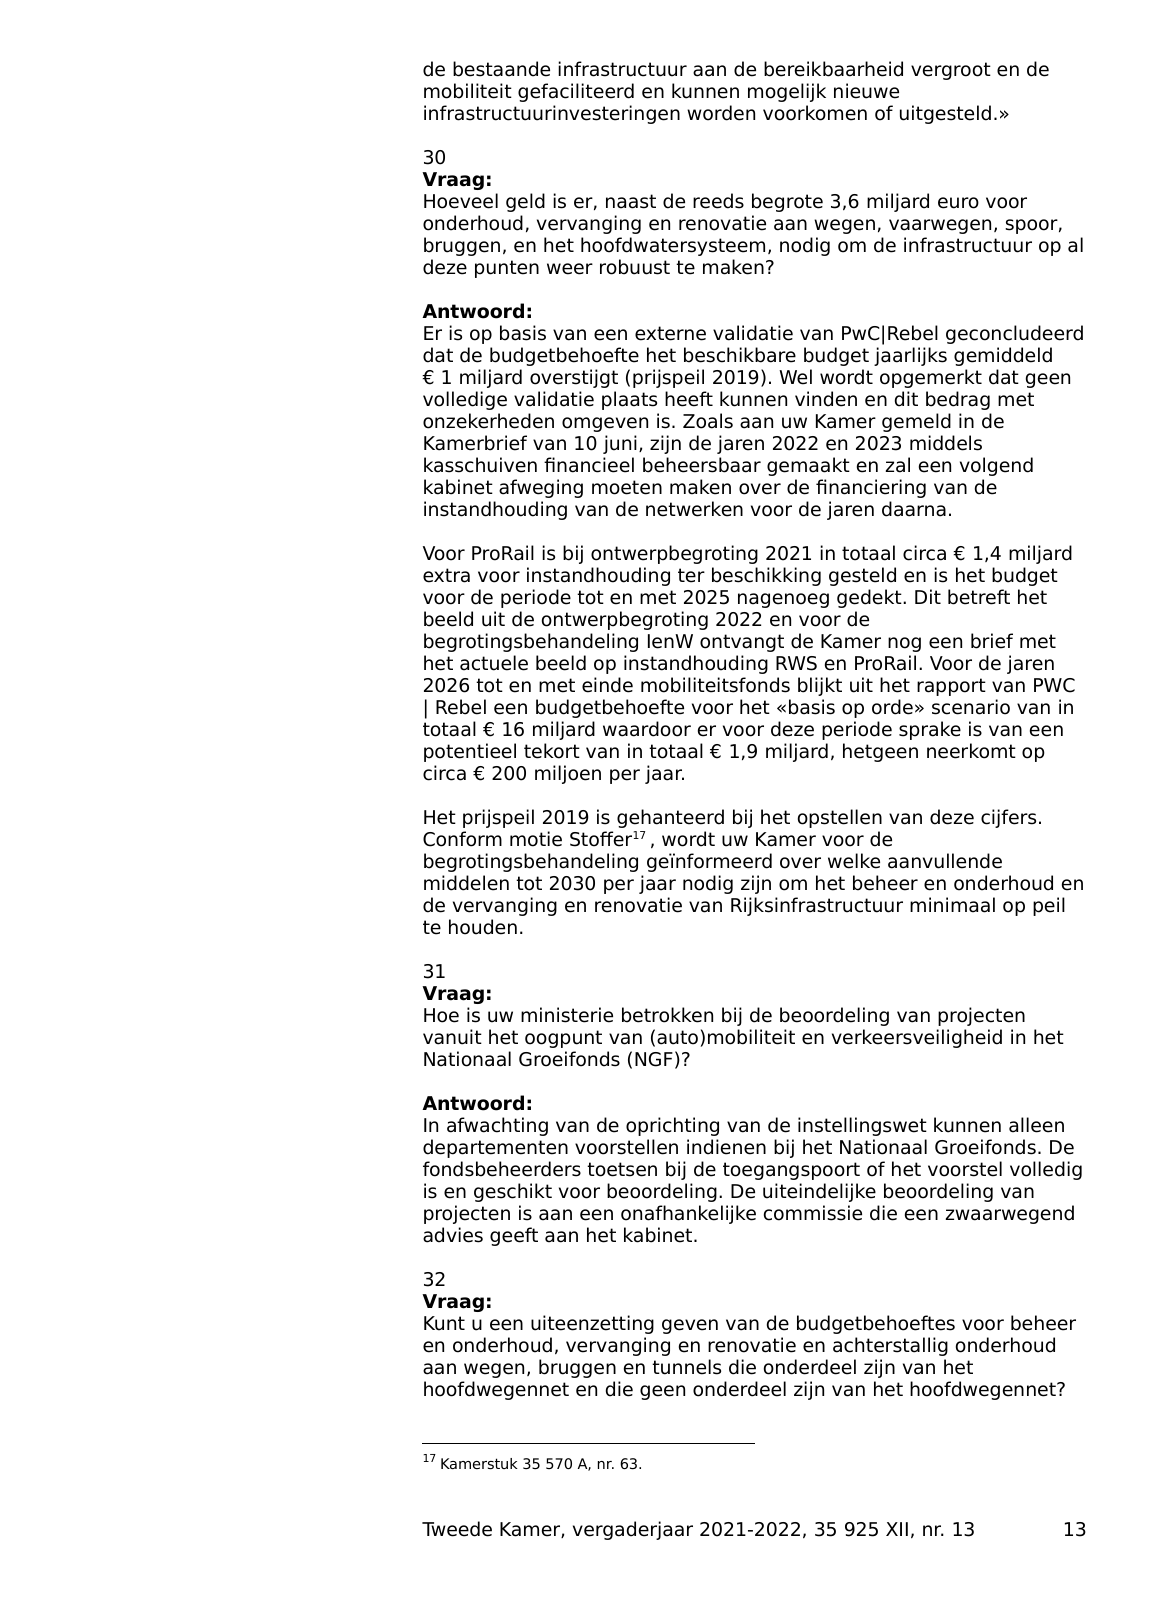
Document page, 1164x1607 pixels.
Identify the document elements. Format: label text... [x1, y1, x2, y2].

text Hoe is uw ministerie betrokken bij de beoordeling van projecten vanuit het oogpunt van (auto)mobiliteit en verkeersveiligheid in het Nationaal Groeifonds (NGF)? [422, 1005, 1087, 1071]
text Er is op basis van een externe validatie van PwC|Rebel geconcludeerd dat de budgetbehoefte het beschikbare budget jaarlijks gemiddeld € 1 miljard overstijgt (prijspeil 2019). Wel wordt opgemerkt dat geen volledige validatie plaats heeft kunnen vinden en dit bedrag met onzekerheden omgeven is. Zoals aan uw Kamer gemeld in de Kamerbrief van 10 juni, zijn de jaren 2022 en 2023 middels kasschuiven financieel beheersbaar gemaakt en zal een volgend kabinet afweging moeten maken over de financiering van de instandhouding van de netwerken voor de jaren daarna. [422, 323, 1087, 521]
text 31 [422, 961, 1087, 983]
text de bestaande infrastructuur aan de bereikbaarheid vergroot en de mobiliteit gefaciliteerd en kunnen mogelijk nieuwe infrastructuurinvesteringen worden voorkomen of uitgesteld.» [422, 59, 1087, 125]
text Kunt u een uiteenzetting geven van de budgetbehoeftes voor beheer en onderhoud, vervanging en renovatie en achterstallig onderhoud aan wegen, bruggen en tunnels die onderdeel zijn van het hoofdwegennet en die geen onderdeel zijn van het hoofdwegennet? [422, 1313, 1087, 1401]
text Conform motie Stoffer, wordt uw Kamer voor de begrotingsbehandeling geïnformeerd over welke aanvullende middelen tot 2030 per jaar nodig zijn om het beheer en onderhoud en de vervanging en renovatie van Rijksinfrastructuur minimaal op peil te houden. [422, 829, 1087, 939]
text Vraag: [422, 1291, 1087, 1313]
text Antwoord: [422, 301, 1087, 323]
text 30 [422, 147, 1087, 169]
text Vraag: [422, 983, 1087, 1005]
text Vraag: [422, 169, 1087, 191]
text 32 [422, 1269, 1087, 1291]
text Voor ProRail is bij ontwerpbegroting 2021 in totaal circa € 1,4 miljard extra voor instandhouding ter beschikking gesteld en is het budget voor de periode tot en met 2025 nagenoeg gedekt. Dit betreft het beeld uit de ontwerpbegroting 2022 en voor de begrotingsbehandeling IenW ontvangt de Kamer nog een brief met het actuele beeld op instandhouding RWS en ProRail. Voor de jaren 2026 tot en met einde mobiliteitsfonds blijkt uit het rapport van PWC | Rebel een budgetbehoefte voor het «basis op orde» scenario van in totaal € 16 miljard waardoor er voor deze periode sprake is van een potentieel tekort van in totaal € 1,9 miljard, hetgeen neerkomt op circa € 200 miljoen per jaar. [422, 543, 1087, 785]
text In afwachting van de oprichting van de instellingswet kunnen alleen departementen voorstellen indienen bij het Nationaal Groeifonds. De fondsbeheerders toetsen bij de toegangspoort of het voorstel volledig is en geschikt voor beoordeling. De uiteindelijke beoordeling van projecten is aan een onafhankelijke commissie die een zwaarwegend advies geeft aan het kabinet. [422, 1115, 1087, 1247]
text Hoeveel geld is er, naast de reeds begrote 3,6 miljard euro voor onderhoud, vervanging en renovatie aan wegen, vaarwegen, spoor, bruggen, en het hoofdwatersysteem, nodig om de infrastructuur op al deze punten weer robuust te maken? [422, 191, 1087, 279]
text Het prijspeil 2019 is gehanteerd bij het opstellen van deze cijfers. [422, 807, 1087, 829]
text Antwoord: [422, 1093, 1087, 1115]
text Kamerstuk 35 570 A, nr. 63. [422, 1452, 1087, 1474]
